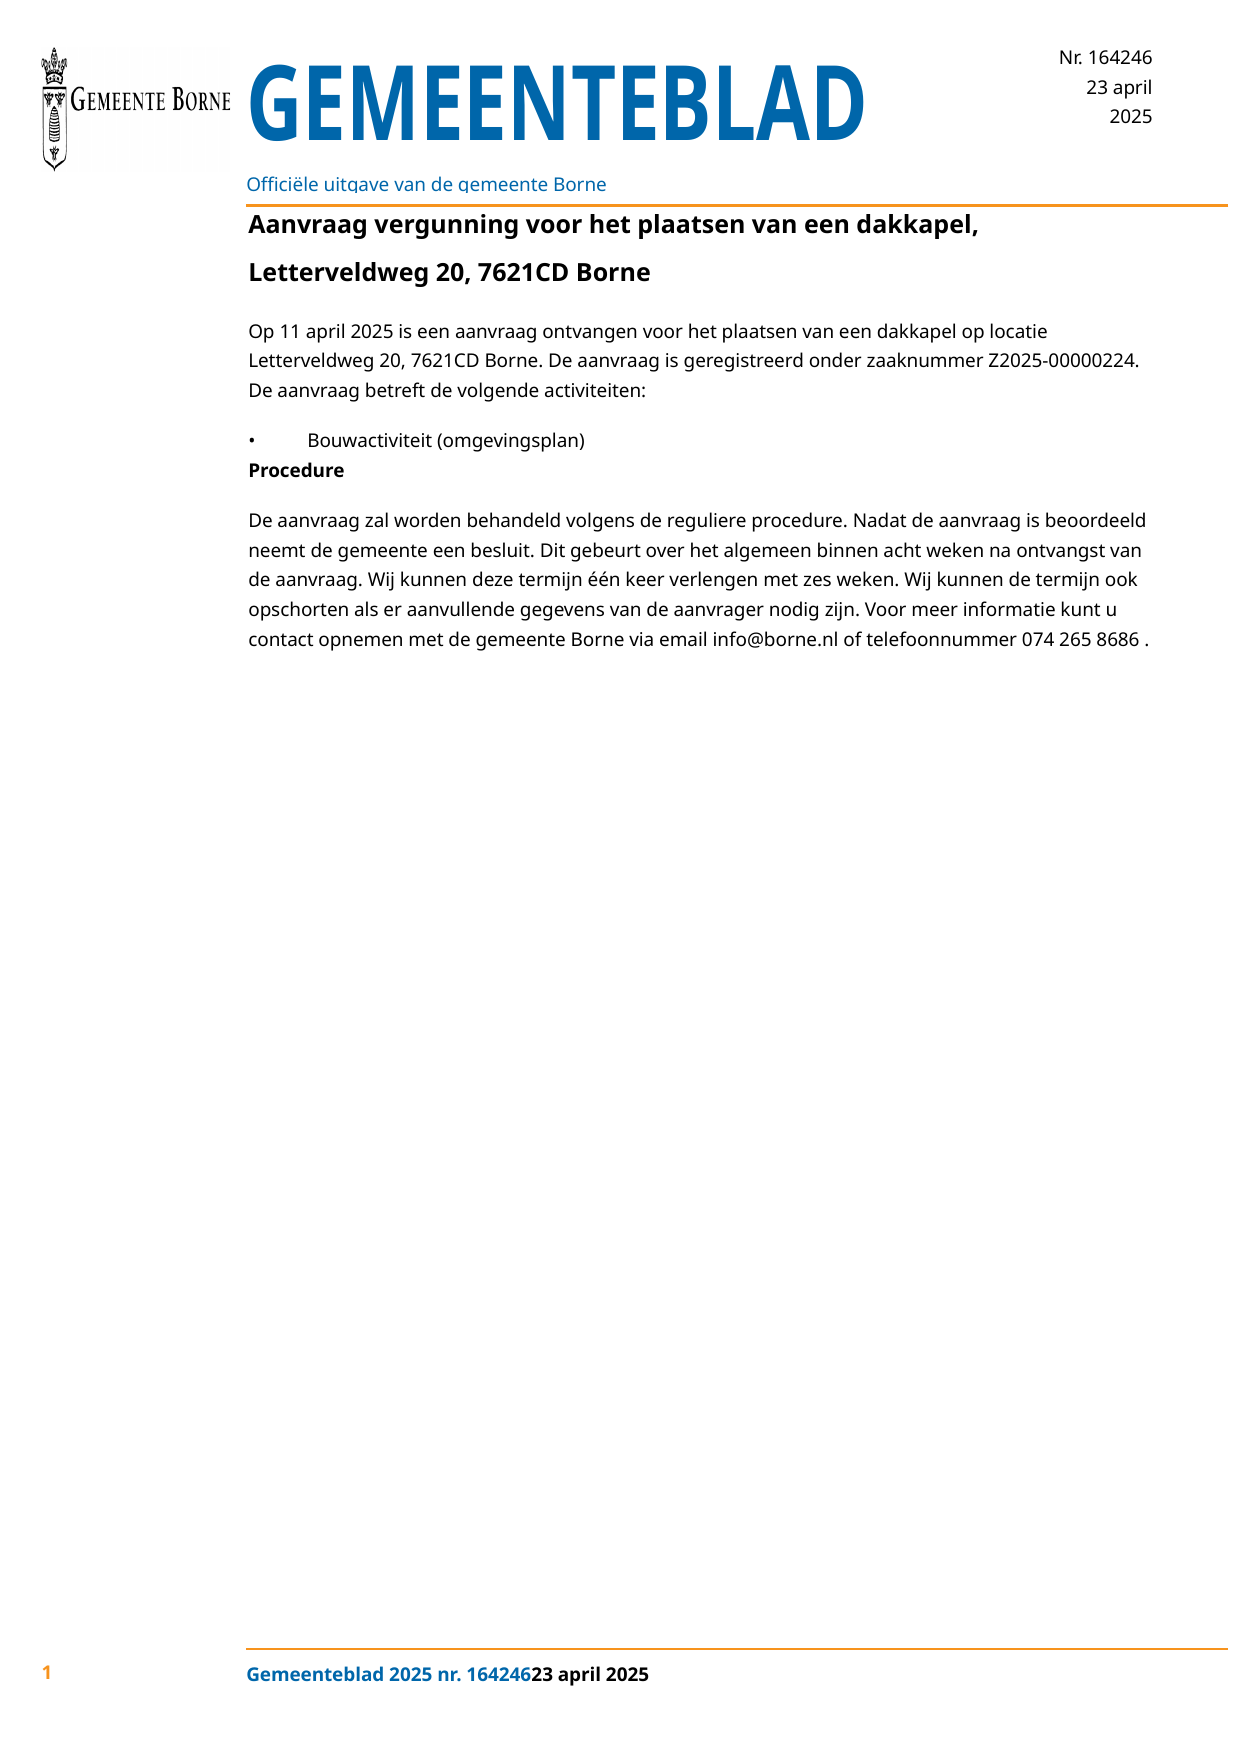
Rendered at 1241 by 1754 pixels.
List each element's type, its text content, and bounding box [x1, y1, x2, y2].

text Aanvraag vergunning voor het plaatsen van een dakkapel, Letterveldweg 20, 7621CD Borne [248, 207, 1152, 288]
picture [41, 47, 231, 172]
text Procedure [248, 457, 1152, 483]
text Op 11 april 2025 is een aanvraag ontvangen voor het plaatsen van een dakkapel op locatie Letterveldweg 20, 7621CD Borne. De aanvraag is geregistreerd onder zaaknummer Z2025-00000224. De aanvraag betreft de volgende activiteiten: [248, 318, 1152, 403]
text De aanvraag zal worden behandeld volgens de reguliere procedure. Nadat de aanvraag is beoordeeld neemt de gemeente een besluit. Dit gebeurt over het algemeen binnen acht weken na ontvangst van de aanvraag. Wij kunnen deze termijn één keer verlengen met zes weken. Wij kunnen de termijn ook opschorten als er aanvullende gegevens van de aanvrager nodig zijn. Voor meer informatie kunt u contact opnemen met de gemeente Borne via email info@borne.nl of telefoonnummer 074 265 8686 . [248, 507, 1152, 652]
list Bouwactiviteit (omgevingsplan) [248, 427, 1152, 453]
